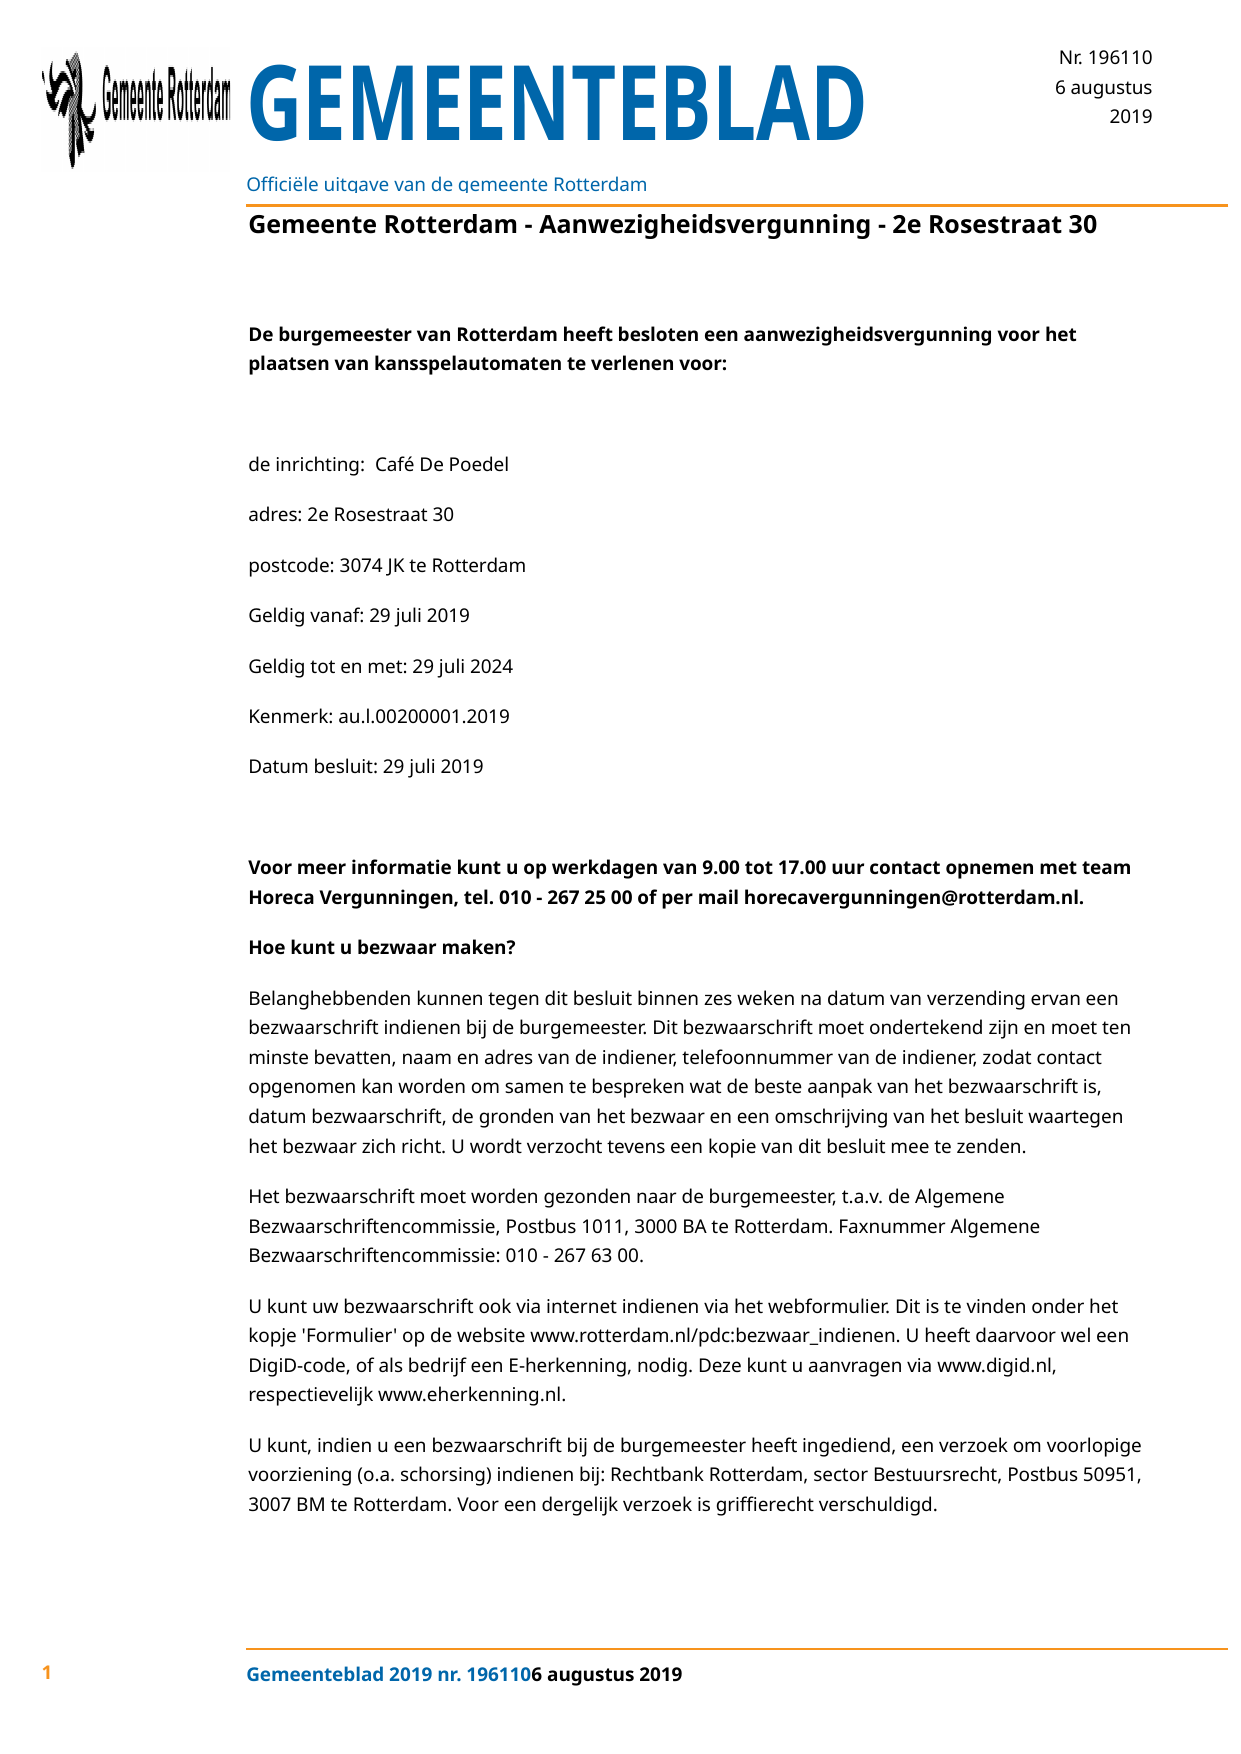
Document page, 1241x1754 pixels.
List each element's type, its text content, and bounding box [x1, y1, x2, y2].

text Kenmerk: au.l.00200001.2019 [248, 703, 1152, 729]
text Voor meer informatie kunt u op werkdagen van 9.00 tot 17.00 uur contact opnemen met team Horeca Vergunningen, tel. 010 - 267 25 00 of per mail horecavergunningen@rotterdam.nl. [248, 854, 1152, 910]
text U kunt uw bezwaarschrift ook via internet indienen via het webformulier. Dit is te vinden onder het kopje 'Formulier' op de website www.rotterdam.nl/pdc:bezwaar_indienen. U heeft daarvoor wel een DigiD-code, of als bedrijf een E-herkenning, nodig. Deze kunt u aanvragen via www.digid.nl, respectievelijk www.eherkenning.nl. [248, 1293, 1152, 1407]
text De burgemeester van Rotterdam heeft besloten een aanwezigheidsvergunning voor het plaatsen van kansspelautomaten te verlenen voor: [248, 321, 1152, 376]
text postcode: 3074 JK te Rotterdam [248, 552, 1152, 578]
text Gemeente Rotterdam - Aanwezigheidsvergunning - 2e Rosestraat 30 [248, 207, 1152, 241]
text Het bezwaarschrift moet worden gezonden naar de burgemeester, t.a.v. de Algemene Bezwaarschriftencommissie, Postbus 1011, 3000 BA te Rotterdam. Faxnummer Algemene Bezwaarschriftencommissie: 010 - 267 63 00. [248, 1183, 1152, 1268]
text de inrichting: Café De Poedel [248, 451, 1152, 477]
text adres: 2e Rosestraat 30 [248, 502, 1152, 527]
text Belanghebbenden kunnen tegen dit besluit binnen zes weken na datum van verzending ervan een bezwaarschrift indienen bij de burgemeester. Dit bezwaarschrift moet ondertekend zijn en moet ten minste bevatten, naam en adres van de indiener, telefoonnummer van de indiener, zodat contact opgenomen kan worden om samen te bespreken wat de beste aanpak van het bezwaarschrift is, datum bezwaarschrift, de gronden van het bezwaar en een omschrijving van het besluit waartegen het bezwaar zich richt. U wordt verzocht tevens een kopie van dit besluit mee te zenden. [248, 985, 1152, 1158]
text Hoe kunt u bezwaar maken? [248, 934, 1152, 960]
text Datum besluit: 29 juli 2019 [248, 754, 1152, 779]
text U kunt, indien u een bezwaarschrift bij de burgemeester heeft ingediend, een verzoek om voorlopige voorziening (o.a. schorsing) indienen bij: Rechtbank Rotterdam, sector Bestuursrecht, Postbus 50951, 3007 BM te Rotterdam. Voor een dergelijk verzoek is griffierecht verschuldigd. [248, 1432, 1152, 1517]
text Geldig vanaf: 29 juli 2019 [248, 602, 1152, 628]
text Geldig tot en met: 29 juli 2024 [248, 653, 1152, 678]
picture [41, 47, 231, 172]
